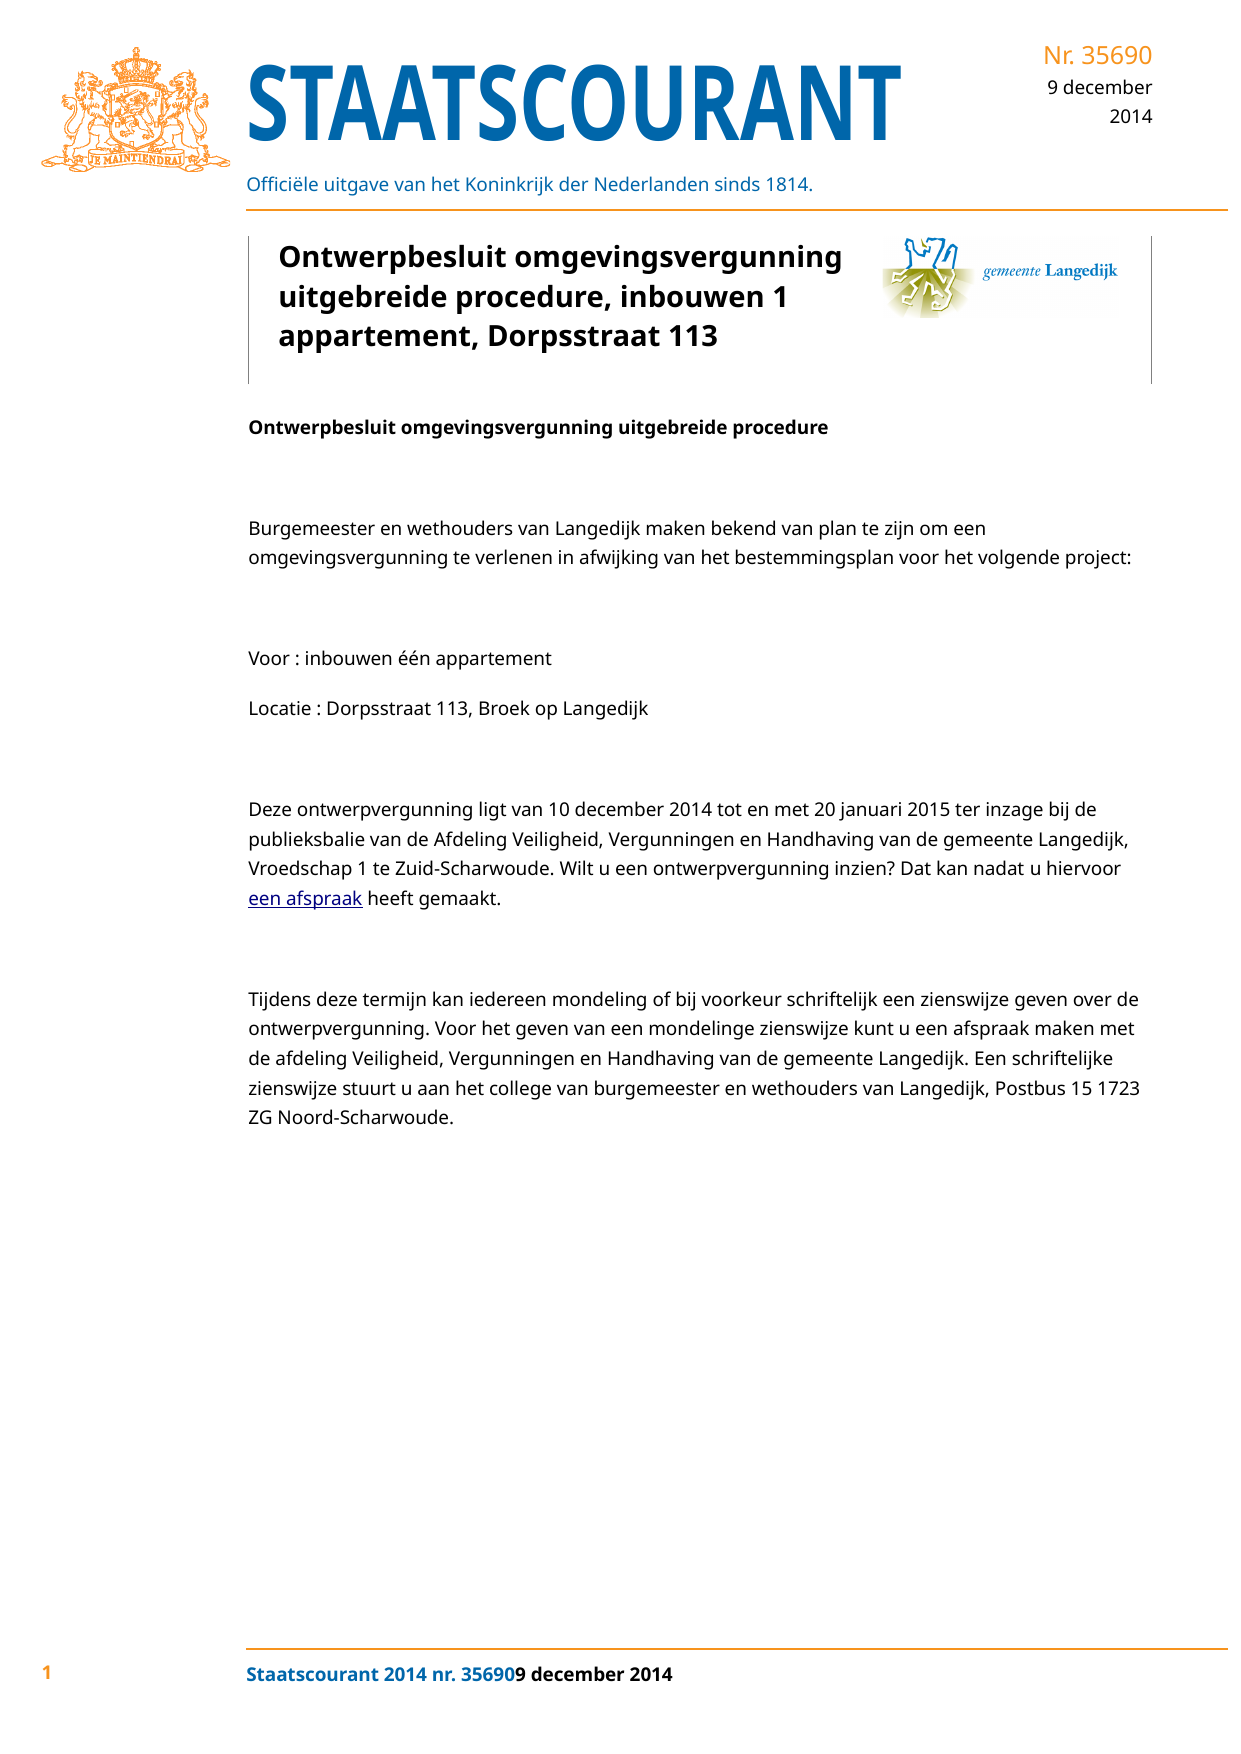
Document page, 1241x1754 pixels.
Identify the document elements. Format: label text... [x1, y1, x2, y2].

table_header Ontwerpbesluit omgevingsvergunning uitgebreide procedure, inbouwen 1 appartement, Dorpsstraat 113 [249, 236, 850, 384]
text Tijdens deze termijn kan iedereen mondeling of bij voorkeur schriftelijk een zienswijze geven over de ontwerpvergunning. Voor het geven van een mondelinge zienswijze kunt u een afspraak maken met de afdeling Veiligheid, Vergunningen en Handhaving van de gemeente Langedijk. Een schriftelijke zienswijze stuurt u aan het college van burgemeester en wethouders van Langedijk, Postbus 15 1723 ZG Noord-Scharwoude. [248, 986, 1152, 1130]
table_header [850, 236, 1151, 384]
picture [882, 236, 1119, 318]
picture [41, 47, 231, 172]
text Ontwerpbesluit omgevingsvergunning uitgebreide procedure [248, 414, 1152, 440]
text Deze ontwerpvergunning ligt van 10 december 2014 tot en met 20 januari 2015 ter inzage bij de publieksbalie van de Afdeling Veiligheid, Vergunningen en Handhaving van de gemeente Langedijk, Vroedschap 1 te Zuid-Scharwoude. Wilt u een ontwerpvergunning inzien? Dat kan nadat u hiervoor een afspraak heeft gemaakt. [248, 796, 1152, 911]
text Burgemeester en wethouders van Langedijk maken bekend van plan te zijn om een omgevingsvergunning te verlenen in afwijking van het bestemmingsplan voor het volgende project: [248, 515, 1152, 570]
text Voor : inbouwen één appartement [248, 645, 1152, 671]
text Locatie : Dorpsstraat 113, Broek op Langedijk [248, 696, 1152, 721]
